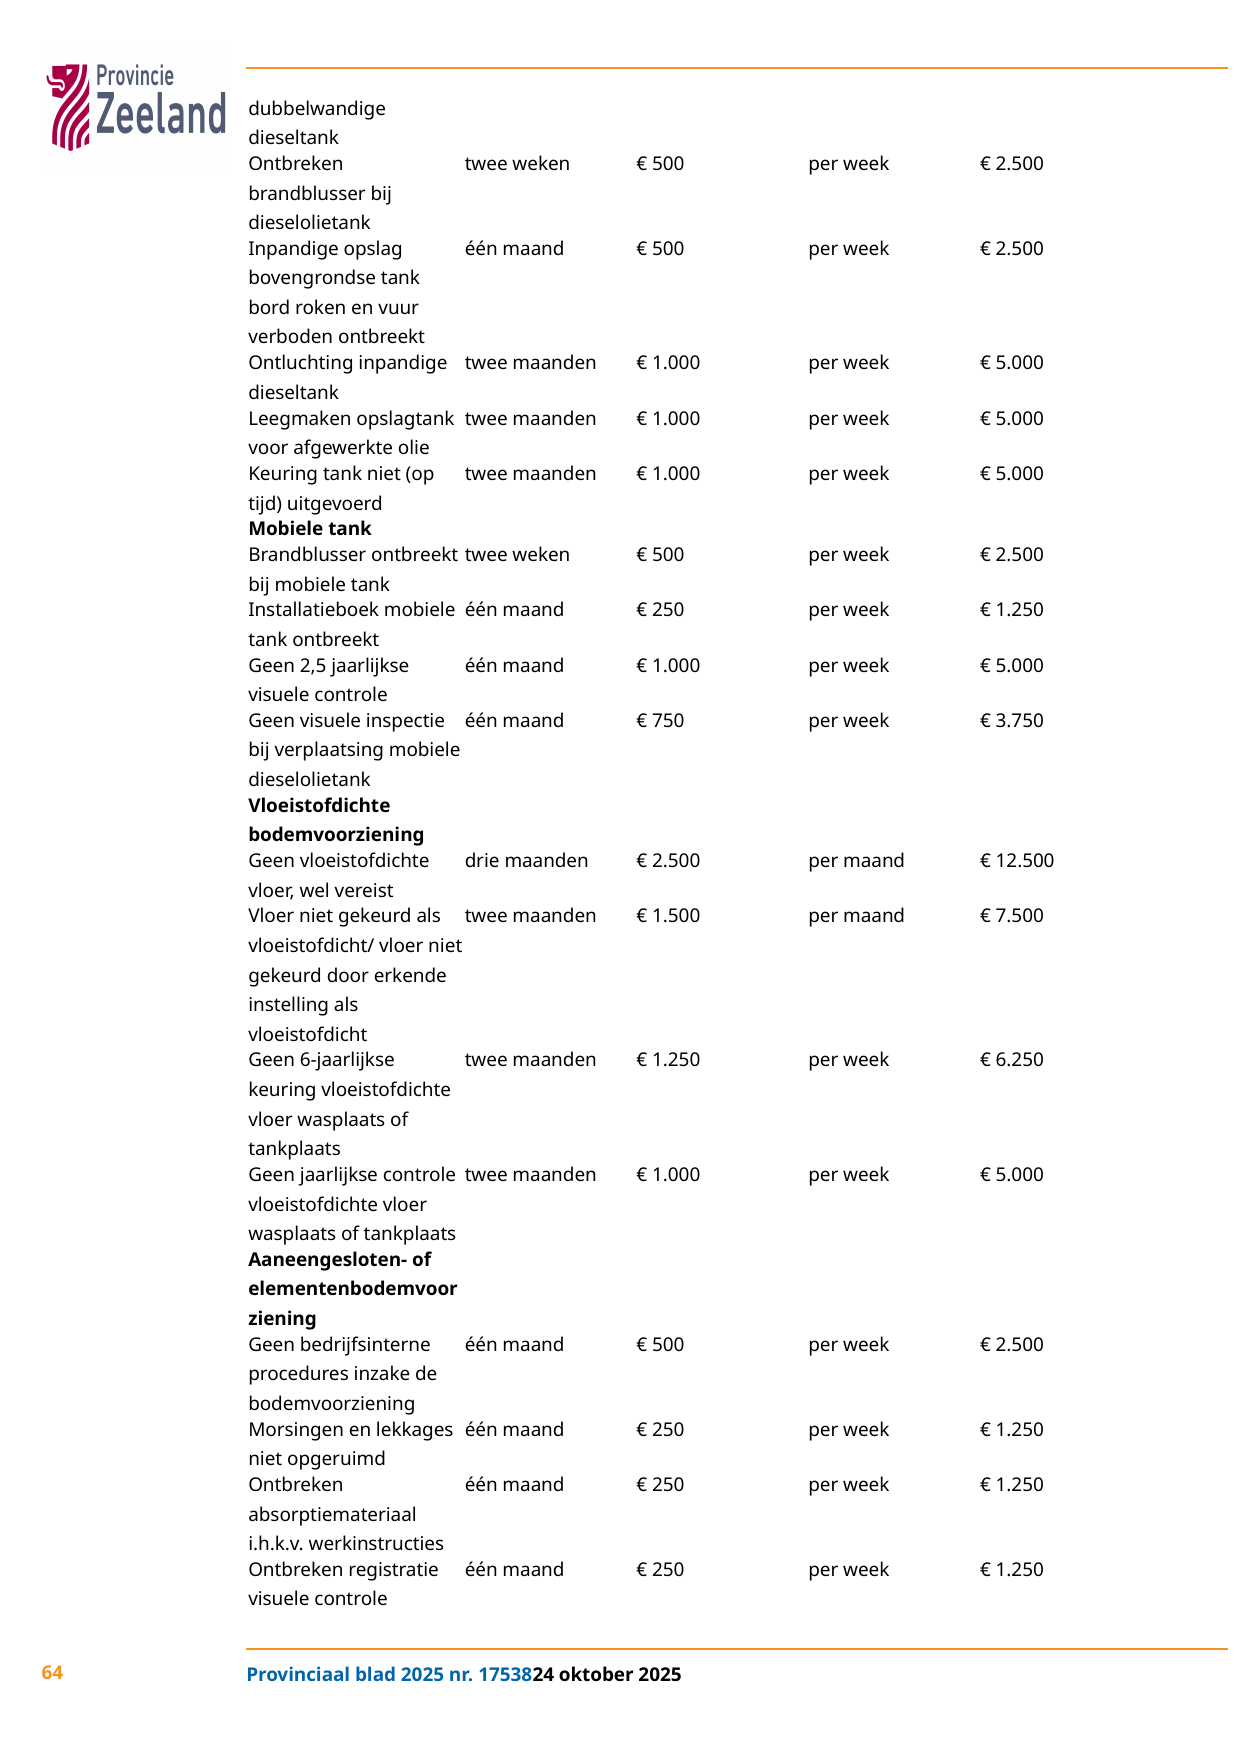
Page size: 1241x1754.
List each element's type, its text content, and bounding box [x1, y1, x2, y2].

table_cell één maand [465, 1471, 636, 1556]
table_cell drie maanden [465, 847, 636, 903]
table_cell € 1.250 [980, 1556, 1152, 1611]
table_cell € 12.500 [980, 847, 1152, 903]
table_cell Ontbreken brandblusser bij dieselolietank [248, 150, 464, 235]
table_cell Morsingen en lekkages niet opgeruimd [248, 1416, 464, 1471]
table_cell per week [808, 1331, 980, 1416]
table_cell per week [808, 1161, 980, 1246]
table_cell één maand [465, 596, 636, 652]
table_cell één maand [465, 235, 636, 349]
table_cell één maand [465, 707, 636, 792]
table_cell [808, 792, 980, 847]
table_cell € 500 [636, 150, 808, 235]
table_cell € 1.000 [636, 1161, 808, 1246]
table_cell per week [808, 460, 980, 515]
table_cell € 5.000 [980, 460, 1152, 515]
table_cell per week [808, 405, 980, 460]
table_cell twee weken [465, 541, 636, 596]
table_cell per week [808, 1416, 980, 1471]
table_cell per week [808, 596, 980, 652]
table_cell € 1.000 [636, 405, 808, 460]
table_cell € 1.250 [980, 1471, 1152, 1556]
table_cell per week [808, 235, 980, 349]
table_cell per week [808, 150, 980, 235]
table_cell dubbelwandige dieseltank [248, 95, 464, 150]
table_cell Geen jaarlijkse controle vloeistofdichte vloer wasplaats of tankplaats [248, 1161, 464, 1246]
table_cell twee maanden [465, 405, 636, 460]
table_cell € 500 [636, 1331, 808, 1416]
table_cell één maand [465, 1556, 636, 1611]
table_cell € 750 [636, 707, 808, 792]
table_cell [980, 1246, 1152, 1331]
table_cell Leegmaken opslagtank voor afgewerkte olie [248, 405, 464, 460]
table_cell € 500 [636, 541, 808, 596]
picture [41, 47, 231, 172]
table_cell € 6.250 [980, 1047, 1152, 1161]
table_cell [465, 515, 636, 541]
table_cell [808, 1246, 980, 1331]
table_cell € 2.500 [636, 847, 808, 903]
table_cell Geen visuele inspectie bij verplaatsing mobiele dieselolietank [248, 707, 464, 792]
table_cell Installatieboek mobiele tank ontbreekt [248, 596, 464, 652]
table_cell [465, 792, 636, 847]
table_cell Geen 6-jaarlijkse keuring vloeistofdichte vloer wasplaats of tankplaats [248, 1047, 464, 1161]
table_cell Geen vloeistofdichte vloer, wel vereist [248, 847, 464, 903]
table_cell € 7.500 [980, 903, 1152, 1047]
table_cell Brandblusser ontbreekt bij mobiele tank [248, 541, 464, 596]
table_cell € 250 [636, 596, 808, 652]
table_cell één maand [465, 1416, 636, 1471]
table_cell Geen 2,5 jaarlijkse visuele controle [248, 652, 464, 707]
table_cell Ontluchting inpandige dieseltank [248, 350, 464, 405]
table_cell € 1.000 [636, 652, 808, 707]
table_cell Aaneengesloten- of elementenbodemvoorziening [248, 1246, 464, 1331]
table_cell per week [808, 541, 980, 596]
table_cell één maand [465, 1331, 636, 1416]
table_cell per week [808, 1556, 980, 1611]
table_cell per week [808, 350, 980, 405]
table_cell € 2.500 [980, 235, 1152, 349]
table_cell [636, 95, 808, 150]
table_cell twee maanden [465, 350, 636, 405]
table_cell [465, 1246, 636, 1331]
table_cell € 5.000 [980, 1161, 1152, 1246]
table_cell [808, 515, 980, 541]
table_cell [636, 1246, 808, 1331]
table_cell Mobiele tank [248, 515, 464, 541]
table_cell € 2.500 [980, 541, 1152, 596]
table_cell € 5.000 [980, 652, 1152, 707]
table_cell per week [808, 1471, 980, 1556]
table_cell € 250 [636, 1471, 808, 1556]
table_cell per maand [808, 847, 980, 903]
table_cell [636, 515, 808, 541]
table_cell per week [808, 652, 980, 707]
table_cell € 1.250 [636, 1047, 808, 1161]
table_cell € 2.500 [980, 150, 1152, 235]
table_cell € 250 [636, 1416, 808, 1471]
table_cell per week [808, 1047, 980, 1161]
table_cell twee weken [465, 150, 636, 235]
table_cell € 1.500 [636, 903, 808, 1047]
table_cell Geen bedrijfsinterne procedures inzake de bodemvoorziening [248, 1331, 464, 1416]
table_cell Ontbreken absorptiemateriaal i.h.k.v. werkinstructies [248, 1471, 464, 1556]
table_cell € 1.000 [636, 460, 808, 515]
table_cell per week [808, 707, 980, 792]
table_cell € 2.500 [980, 1331, 1152, 1416]
table_cell twee maanden [465, 460, 636, 515]
table_cell Vloer niet gekeurd als vloeistofdicht/ vloer niet gekeurd door erkende instelling als vloeistofdicht [248, 903, 464, 1047]
table_cell € 5.000 [980, 350, 1152, 405]
table_cell twee maanden [465, 1047, 636, 1161]
table_cell € 1.250 [980, 596, 1152, 652]
table_cell twee maanden [465, 903, 636, 1047]
table_cell Inpandige opslag bovengrondse tank bord roken en vuur verboden ontbreekt [248, 235, 464, 349]
table_cell [980, 515, 1152, 541]
table_cell € 1.000 [636, 350, 808, 405]
table_cell Keuring tank niet (op tijd) uitgevoerd [248, 460, 464, 515]
table_cell [980, 95, 1152, 150]
table_cell Vloeistofdichte bodemvoorziening [248, 792, 464, 847]
table_cell één maand [465, 652, 636, 707]
table_cell [465, 95, 636, 150]
table_cell € 1.250 [980, 1416, 1152, 1471]
table_cell € 500 [636, 235, 808, 349]
table_cell € 3.750 [980, 707, 1152, 792]
table_cell [980, 792, 1152, 847]
table_cell [636, 792, 808, 847]
table_cell € 5.000 [980, 405, 1152, 460]
table_cell Ontbreken registratie visuele controle [248, 1556, 464, 1611]
table_cell twee maanden [465, 1161, 636, 1246]
table_cell per maand [808, 903, 980, 1047]
table_cell € 250 [636, 1556, 808, 1611]
table_cell [808, 95, 980, 150]
